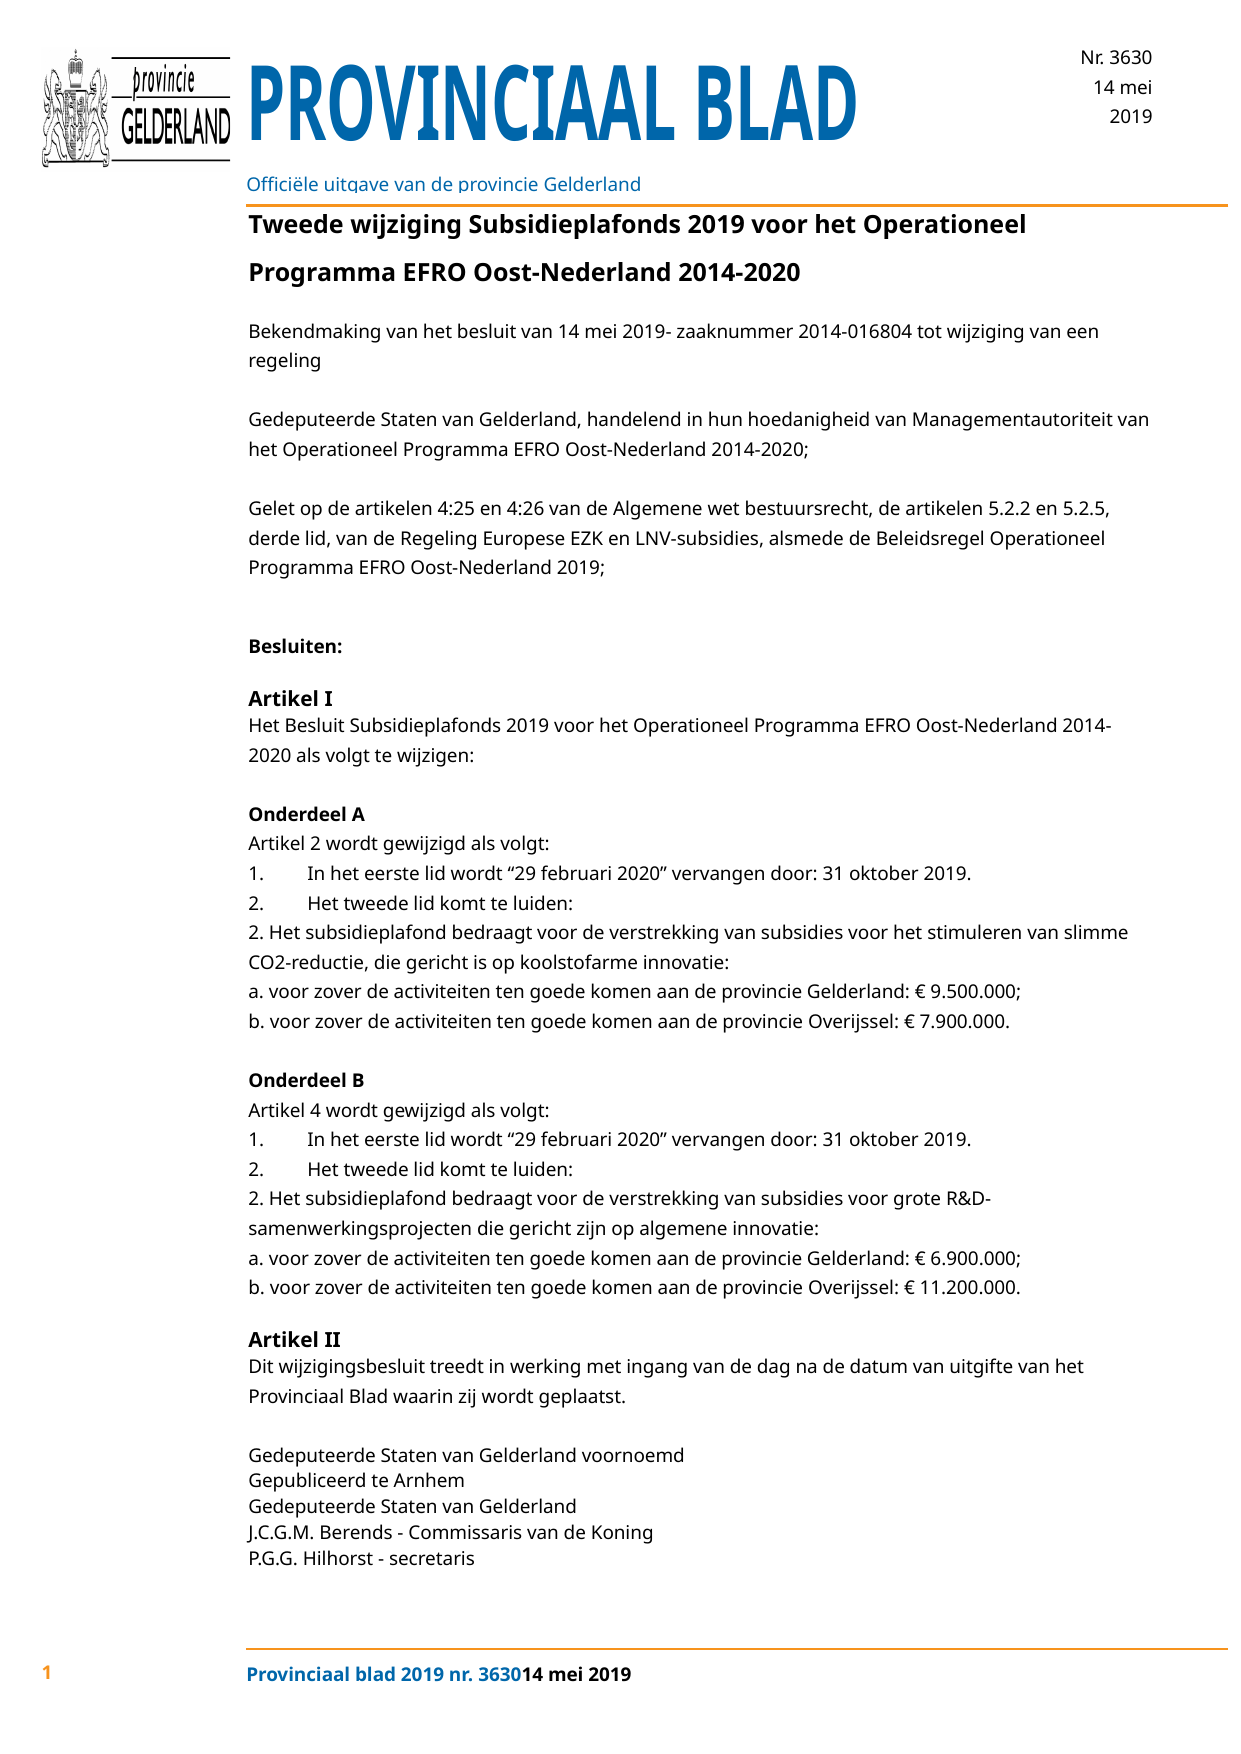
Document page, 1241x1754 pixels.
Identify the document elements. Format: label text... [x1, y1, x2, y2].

picture [41, 47, 231, 172]
text Besluiten: [248, 633, 1152, 659]
list Het tweede lid komt te luiden: [248, 1156, 1152, 1182]
text 2. Het subsidieplafond bedraagt voor de verstrekking van subsidies voor grote R&D-samenwerkingsprojecten die gericht zijn op algemene innovatie: [248, 1186, 1152, 1241]
text Gedeputeerde Staten van Gelderland voornoemd [248, 1442, 1152, 1468]
text 2. Het subsidieplafond bedraagt voor de verstrekking van subsidies voor het stimuleren van slimme CO2-reductie, die gericht is op koolstofarme innovatie: [248, 919, 1152, 975]
text a. voor zover de activiteiten ten goede komen aan de provincie Gelderland: € 6.900.000; [248, 1245, 1152, 1271]
text Artikel 4 wordt gewijzigd als volgt: [248, 1097, 1152, 1123]
text Artikel II [248, 1325, 1152, 1353]
text Onderdeel B [248, 1067, 1152, 1093]
text Dit wijzigingsbesluit treedt in werking met ingang van de dag na de datum van uitgifte van het [248, 1353, 1152, 1379]
text Bekendmaking van het besluit van 14 mei 2019- zaaknummer 2014-016804 tot wijziging van een regeling [248, 318, 1152, 373]
text a. voor zover de activiteiten ten goede komen aan de provincie Gelderland: € 9.500.000; [248, 978, 1152, 1004]
text Het Besluit Subsidieplafonds 2019 voor het Operationeel Programma EFRO Oost-Nederland 2014-2020 als volgt te wijzigen: [248, 712, 1152, 768]
text P.G.G. Hilhorst - secretaris [248, 1545, 1152, 1571]
text Onderdeel A [248, 801, 1152, 827]
text Tweede wijziging Subsidieplafonds 2019 voor het Operationeel Programma EFRO Oost-Nederland 2014-2020 [248, 207, 1152, 288]
text Provinciaal Blad waarin zij wordt geplaatst. [248, 1383, 1152, 1408]
list In het eerste lid wordt “29 februari 2020” vervangen door: 31 oktober 2019. [248, 860, 1152, 886]
text b. voor zover de activiteiten ten goede komen aan de provincie Overijssel: € 7.900.000. [248, 1008, 1152, 1034]
text Artikel 2 wordt gewijzigd als volgt: [248, 831, 1152, 856]
text Gedeputeerde Staten van Gelderland, handelend in hun hoedanigheid van Managementautoriteit van het Operationeel Programma EFRO Oost-Nederland 2014-2020; [248, 407, 1152, 462]
text J.C.G.M. Berends - Commissaris van de Koning [248, 1519, 1152, 1545]
text Gedeputeerde Staten van Gelderland [248, 1493, 1152, 1519]
text Gepubliceerd te Arnhem [248, 1468, 1152, 1493]
list In het eerste lid wordt “29 februari 2020” vervangen door: 31 oktober 2019. [248, 1126, 1152, 1152]
text b. voor zover de activiteiten ten goede komen aan de provincie Overijssel: € 11.200.000. [248, 1274, 1152, 1300]
text Gelet op de artikelen 4:25 en 4:26 van de Algemene wet bestuursrecht, de artikelen 5.2.2 en 5.2.5, derde lid, van de Regeling Europese EZK en LNV-subsidies, alsmede de Beleidsregel Operationeel Programma EFRO Oost-Nederland 2019; [248, 495, 1152, 580]
text Artikel I [248, 684, 1152, 712]
list Het tweede lid komt te luiden: [248, 890, 1152, 916]
